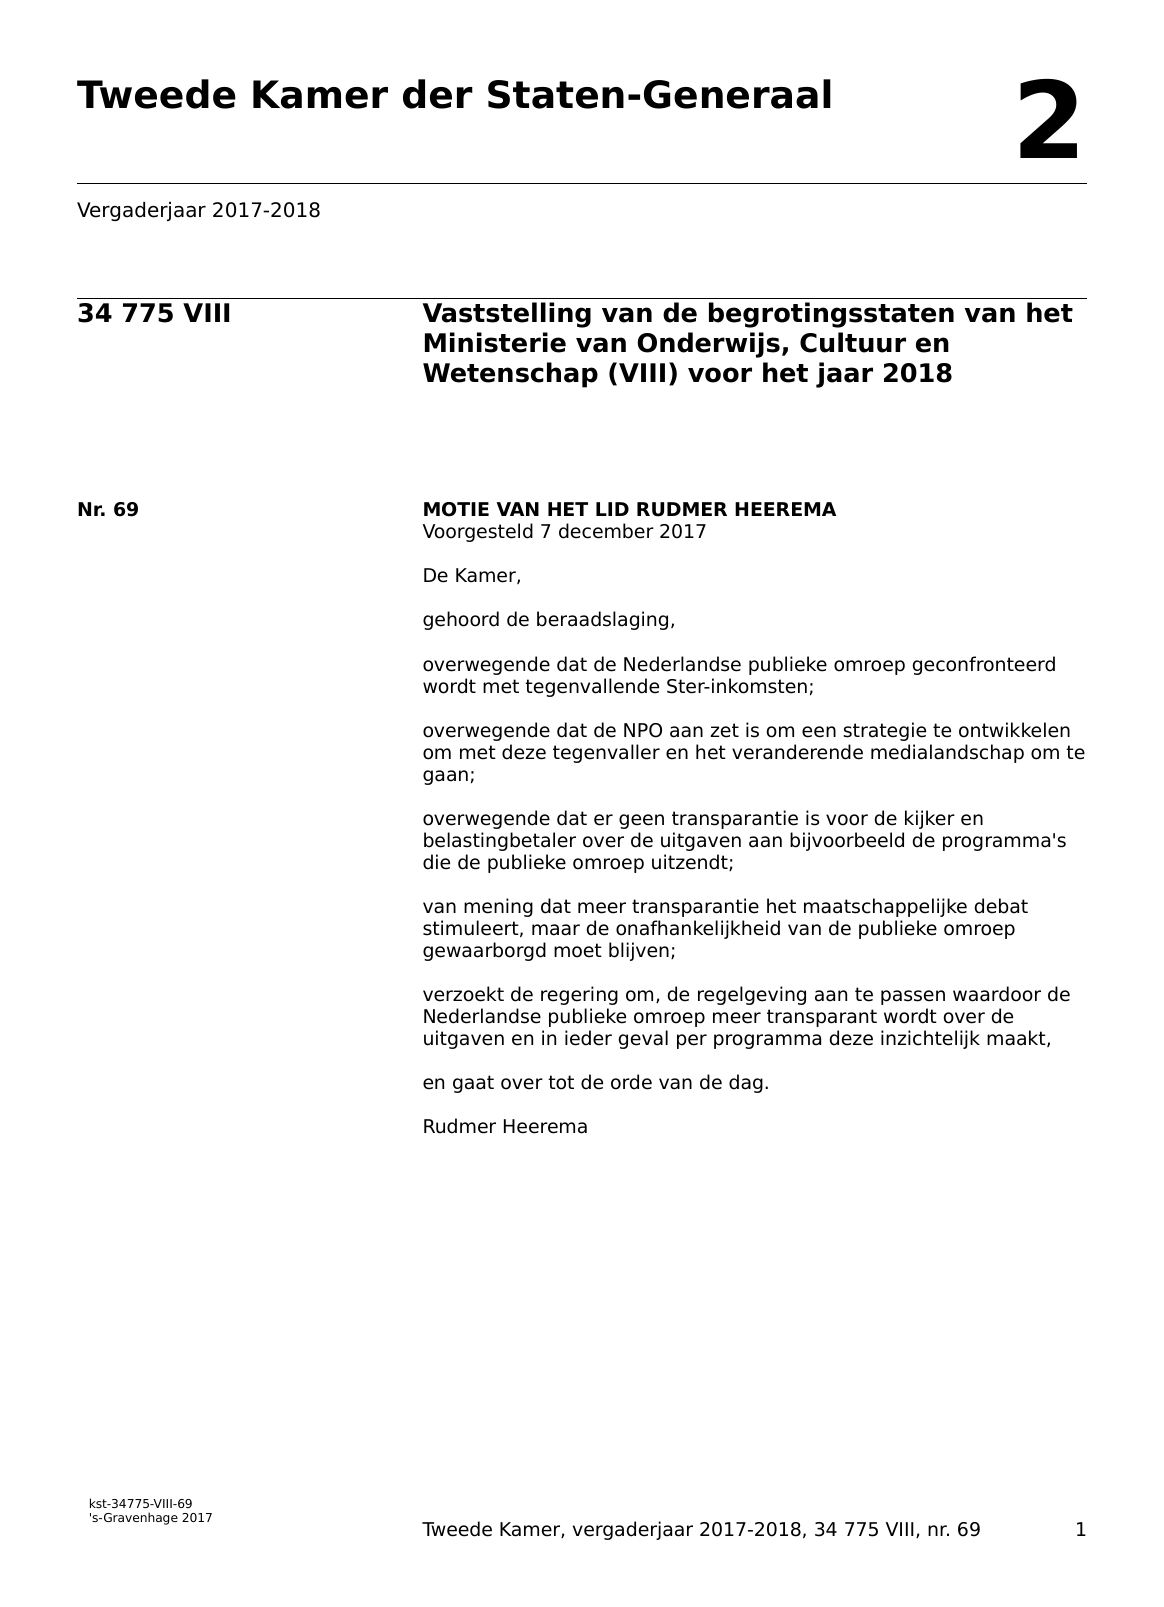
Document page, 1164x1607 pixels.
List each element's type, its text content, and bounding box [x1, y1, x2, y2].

subtitle 34 775 VIII Vaststelling van de begrotingsstaten van het Ministerie van Onderwijs, Cultuur en Wetenschap (VIII) voor het jaar 2018 [77, 299, 1087, 388]
text overwegende dat er geen transparantie is voor de kijker en belastingbetaler over de uitgaven aan bijvoorbeeld de programma's die de publieke omroep uitzendt; [422, 808, 1087, 874]
text De Kamer, [422, 565, 1087, 587]
text Voorgesteld 7 december 2017 [422, 521, 1087, 543]
subtitle Nr. 69 MOTIE VAN HET LID RUDMER HEEREMA [77, 499, 1087, 521]
text kst-34775-VIII-69 [88, 1497, 323, 1511]
text en gaat over tot de orde van de dag. [422, 1072, 1087, 1094]
text overwegende dat de NPO aan zet is om een strategie te ontwikkelen om met deze tegenvaller en het veranderende medialandschap om te gaan; [422, 720, 1087, 786]
table_header Tweede Kamer der Staten-Generaal [77, 59, 886, 183]
text verzoekt de regering om, de regelgeving aan te passen waardoor de Nederlandse publieke omroep meer transparant wordt over de uitgaven en in ieder geval per programma deze inzichtelijk maakt, [422, 984, 1087, 1050]
text gehoord de beraadslaging, [422, 609, 1087, 631]
table_cell Vergaderjaar 2017-2018 [77, 184, 1087, 298]
text Rudmer Heerema [422, 1116, 1087, 1138]
table_header 2 [886, 59, 1087, 183]
text van mening dat meer transparantie het maatschappelijke debat stimuleert, maar de onafhankelijkheid van de publieke omroep gewaarborgd moet blijven; [422, 896, 1087, 962]
text 's-Gravenhage 2017 [88, 1511, 323, 1525]
text overwegende dat de Nederlandse publieke omroep geconfronteerd wordt met tegenvallende Ster-inkomsten; [422, 653, 1087, 697]
